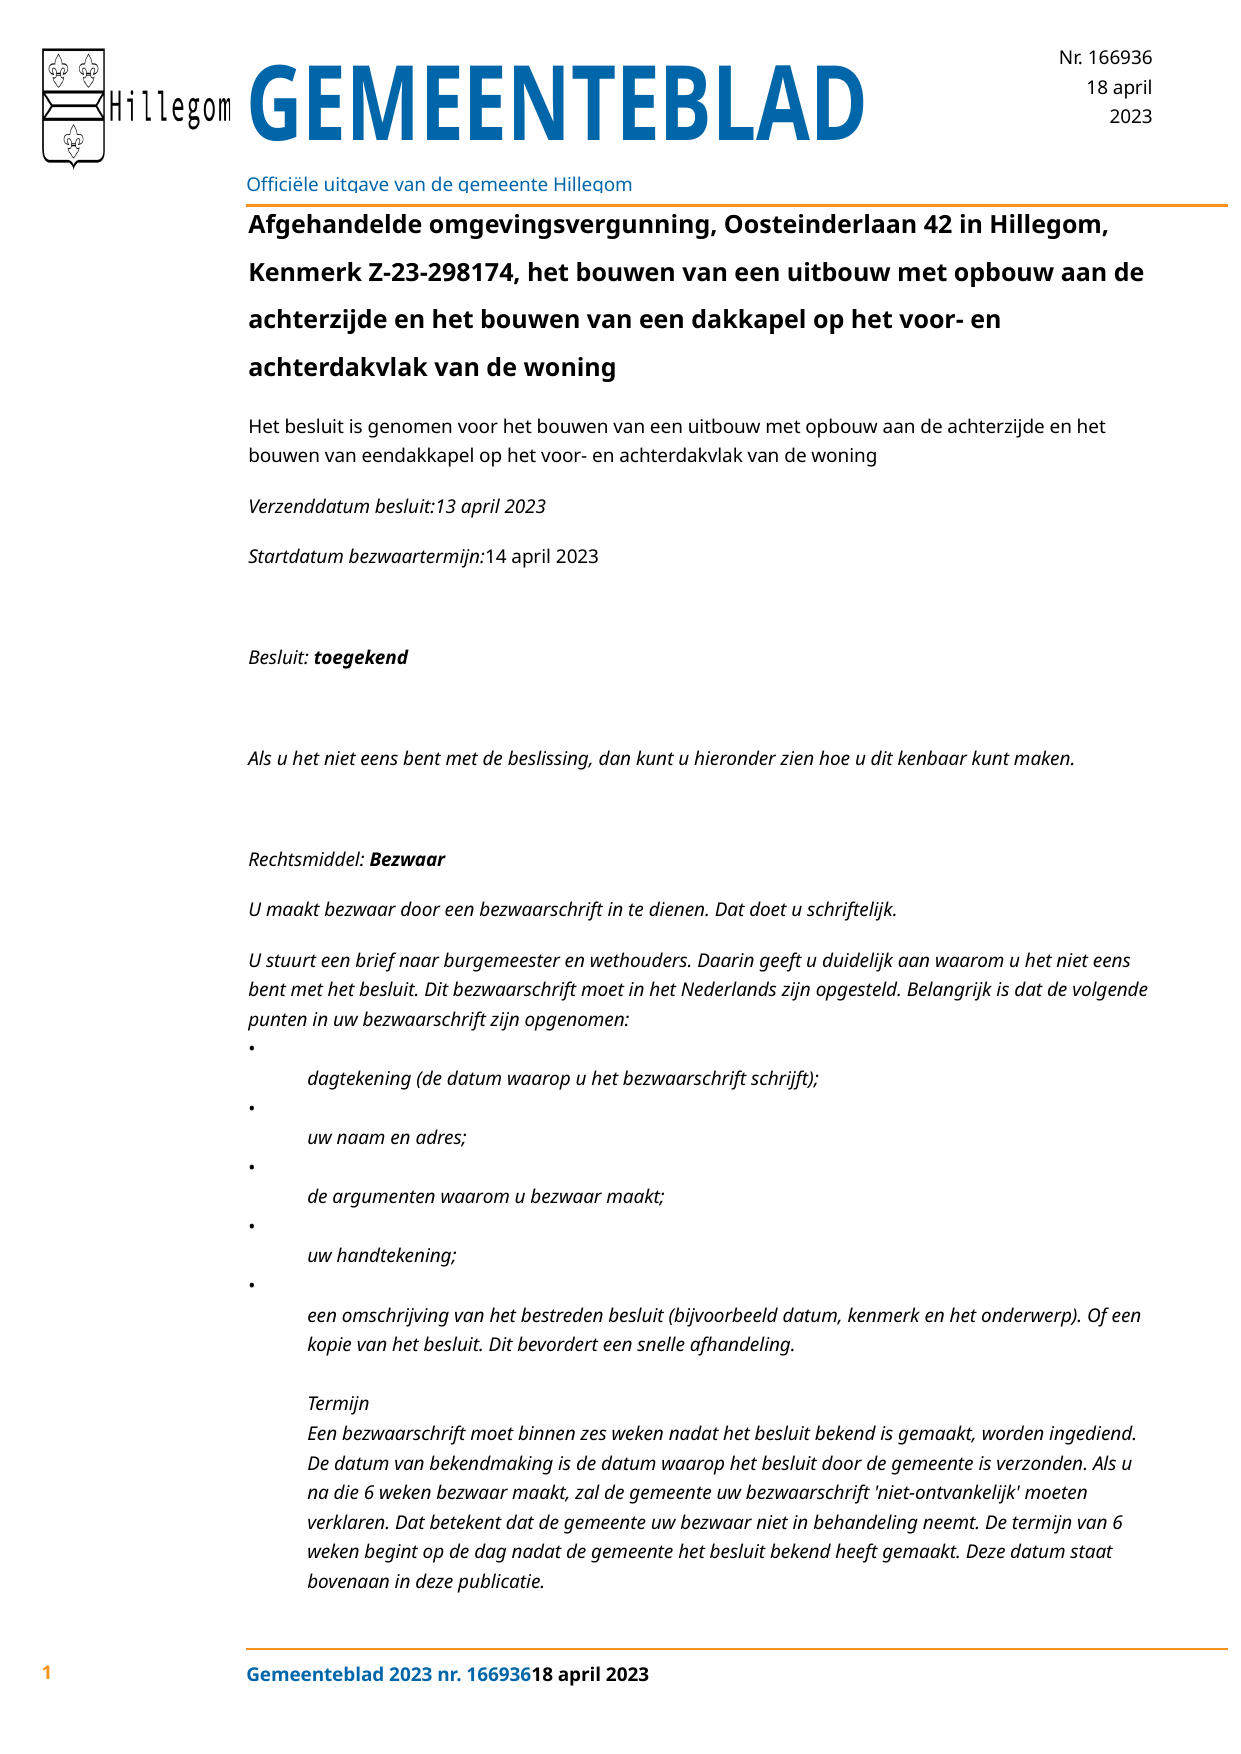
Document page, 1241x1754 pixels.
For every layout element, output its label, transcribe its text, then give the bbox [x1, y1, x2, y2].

list Termijn [248, 1391, 1152, 1416]
text Als u het niet eens bent met de beslissing, dan kunt u hieronder zien hoe u dit kenbaar kunt maken. [248, 745, 1152, 771]
list Een bezwaarschrift moet binnen zes weken nadat het besluit bekend is gemaakt, worden ingediend. De datum van bekendmaking is de datum waarop het besluit door de gemeente is verzonden. Als u na die 6 weken bezwaar maakt, zal de gemeente uw bezwaarschrift 'niet-ontvankelijk' moeten verklaren. Dat betekent dat de gemeente uw bezwaar niet in behandeling neemt. De termijn van 6 weken begint op de dag nadat de gemeente het besluit bekend heeft gemaakt. Deze datum staat bovenaan in deze publicatie. [248, 1420, 1152, 1594]
text Afgehandelde omgevingsvergunning, Oosteinderlaan 42 in Hillegom, Kenmerk Z-23-298174, het bouwen van een uitbouw met opbouw aan de achterzijde en het bouwen van een dakkapel op het voor- en achterdakvlak van de woning [248, 207, 1152, 384]
text U maakt bezwaar door een bezwaarschrift in te dienen. Dat doet u schriftelijk. [248, 896, 1152, 922]
text Het besluit is genomen voor het bouwen van een uitbouw met opbouw aan de achterzijde en het bouwen van eendakkapel op het voor- en achterdakvlak van de woning [248, 413, 1152, 468]
text Verzenddatum besluit:13 april 2023 [248, 493, 1152, 519]
picture [41, 47, 231, 172]
text Besluit: toegekend [248, 644, 1152, 670]
list uw naam en adres; [248, 1124, 1152, 1150]
list de argumenten waarom u bezwaar maakt; [248, 1183, 1152, 1209]
list dagtekening (de datum waarop u het bezwaarschrift schrijft); [248, 1065, 1152, 1091]
text U stuurt een brief naar burgemeester en wethouders. Daarin geeft u duidelijk aan waarom u het niet eens bent met het besluit. Dit bezwaarschrift moet in het Nederlands zijn opgesteld. Belangrijk is dat de volgende punten in uw bezwaarschrift zijn opgenomen: [248, 947, 1152, 1032]
list een omschrijving van het bestreden besluit (bijvoorbeeld datum, kenmerk en het onderwerp). Of een kopie van het besluit. Dit bevordert een snelle afhandeling. [248, 1302, 1152, 1357]
text Rechtsmiddel: Bezwaar [248, 846, 1152, 872]
list uw handtekening; [248, 1243, 1152, 1268]
text Startdatum bezwaartermijn:14 april 2023 [248, 543, 1152, 569]
